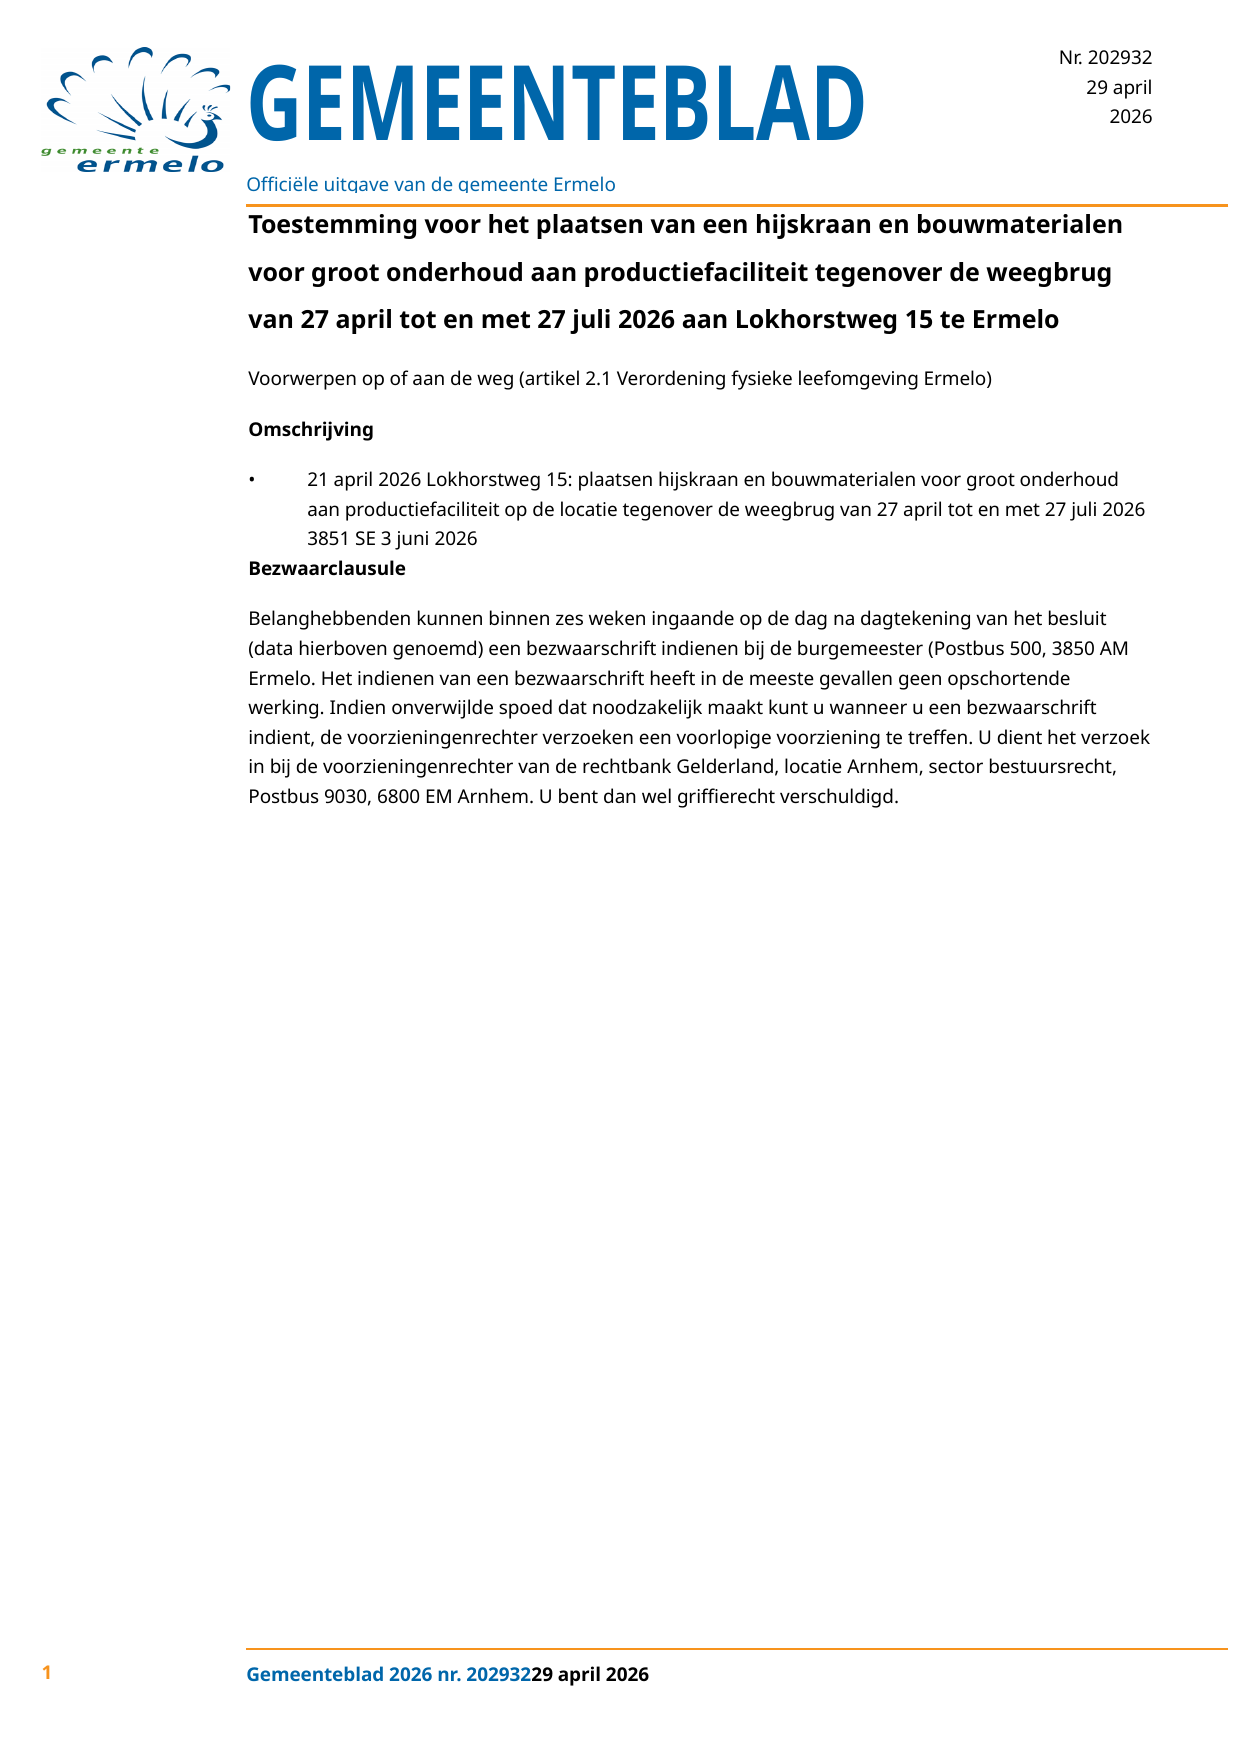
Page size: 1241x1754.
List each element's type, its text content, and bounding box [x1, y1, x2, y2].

picture [41, 47, 231, 172]
text Bezwaarclausule [248, 555, 1152, 581]
text Toestemming voor het plaatsen van een hijskraan en bouwmaterialen voor groot onderhoud aan productiefaciliteit tegenover de weegbrug van 27 april tot en met 27 juli 2026 aan Lokhorstweg 15 te Ermelo [248, 207, 1152, 336]
text Belanghebbenden kunnen binnen zes weken ingaande op de dag na dagtekening van het besluit (data hierboven genoemd) een bezwaarschrift indienen bij de burgemeester (Postbus 500, 3850 AM Ermelo. Het indienen van een bezwaarschrift heeft in de meeste gevallen geen opschortende werking. Indien onverwijlde spoed dat noodzakelijk maakt kunt u wanneer u een bezwaarschrift indient, de voorzieningenrechter verzoeken een voorlopige voorziening te treffen. U dient het verzoek in bij de voorzieningenrechter van de rechtbank Gelderland, locatie Arnhem, sector bestuursrecht, Postbus 9030, 6800 EM Arnhem. U bent dan wel griffierecht verschuldigd. [248, 606, 1152, 809]
text Voorwerpen op of aan de weg (artikel 2.1 Verordening fysieke leefomgeving Ermelo) [248, 366, 1152, 391]
text Omschrijving [248, 416, 1152, 442]
list 21 april 2026 Lokhorstweg 15: plaatsen hijskraan en bouwmaterialen voor groot onderhoud aan productiefaciliteit op de locatie tegenover de weegbrug van 27 april tot en met 27 juli 2026 3851 SE 3 juni 2026 [248, 466, 1152, 551]
